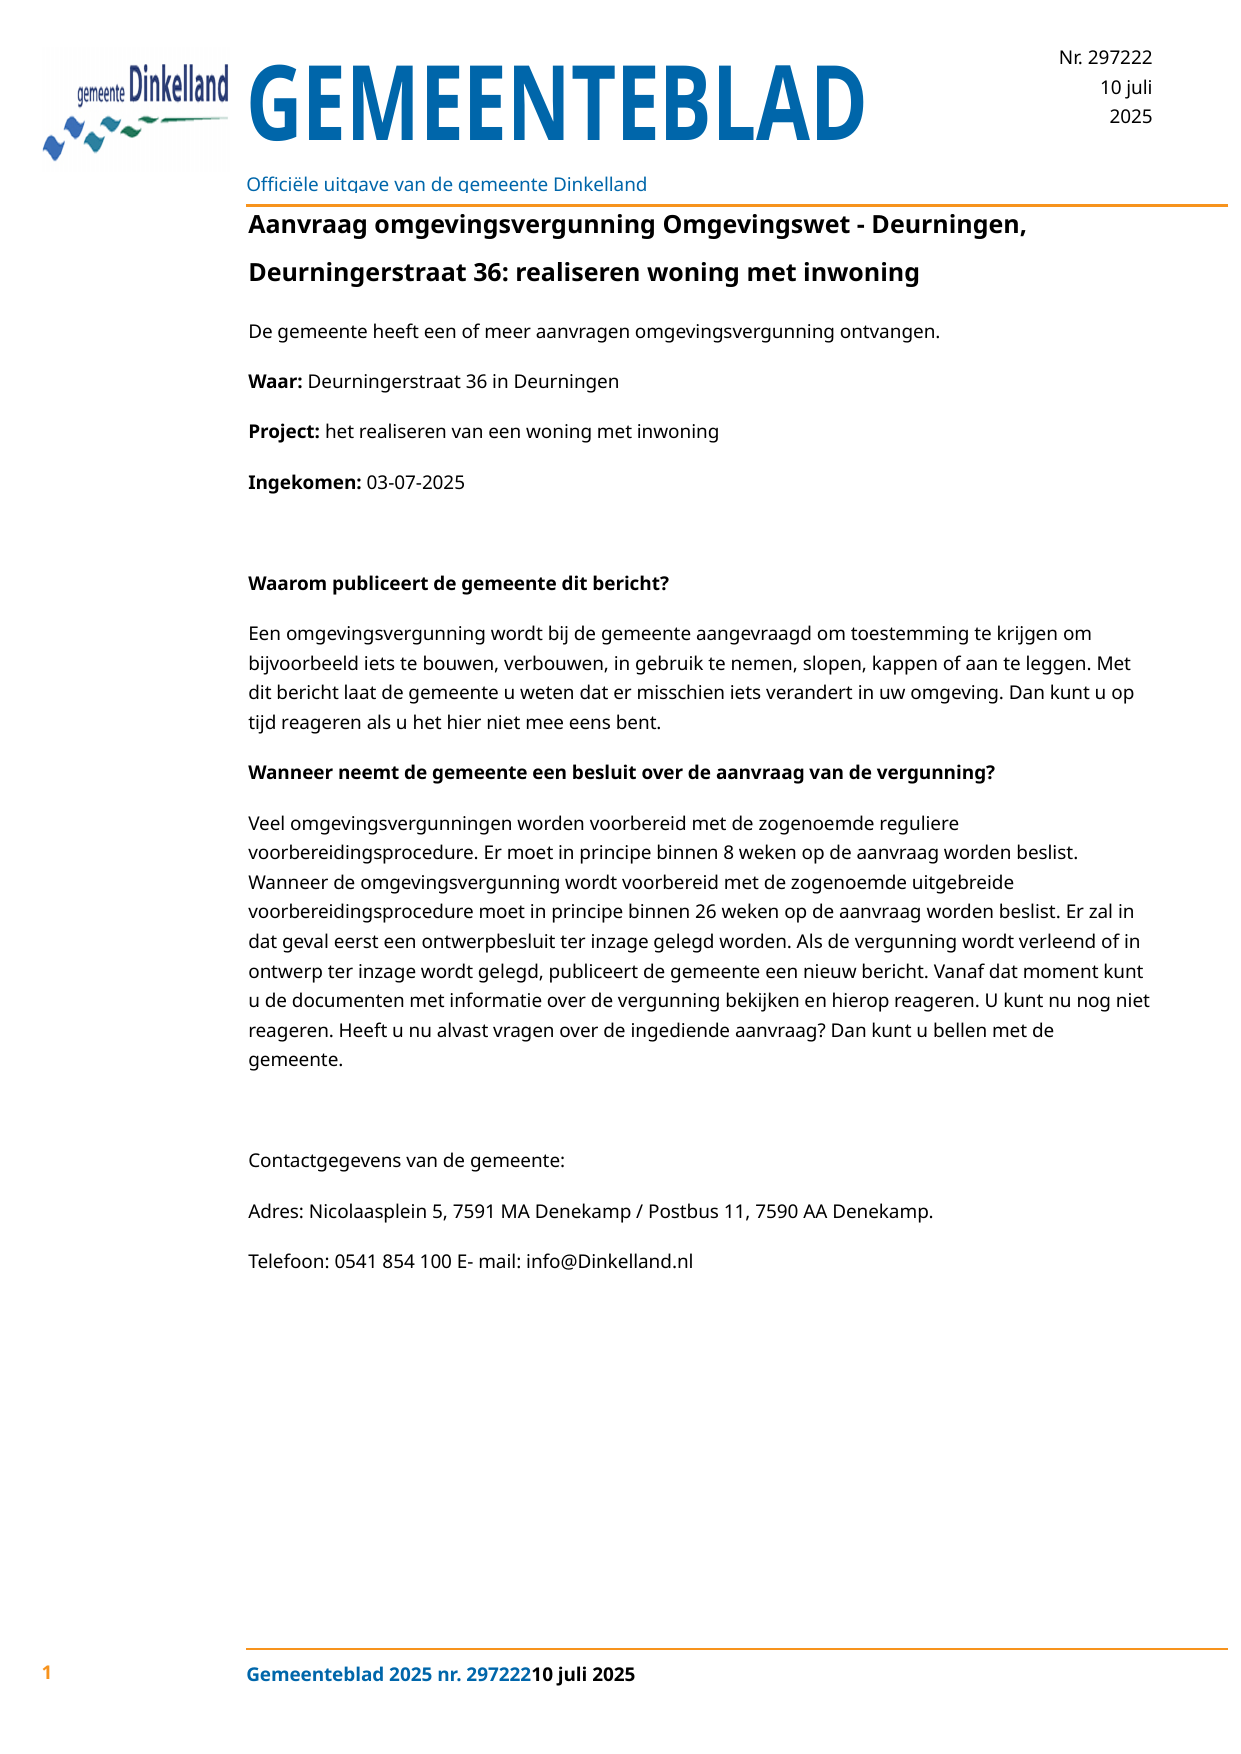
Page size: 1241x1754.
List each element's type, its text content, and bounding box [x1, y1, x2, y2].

text De gemeente heeft een of meer aanvragen omgevingsvergunning ontvangen. [248, 318, 1152, 344]
text Een omgevingsvergunning wordt bij de gemeente aangevraagd om toestemming te krijgen om bijvoorbeeld iets te bouwen, verbouwen, in gebruik te nemen, slopen, kappen of aan te leggen. Met dit bericht laat de gemeente u weten dat er misschien iets verandert in uw omgeving. Dan kunt u op tijd reageren als u het hier niet mee eens bent. [248, 620, 1152, 735]
text Adres: Nicolaasplein 5, 7591 MA Denekamp / Postbus 11, 7590 AA Denekamp. [248, 1198, 1152, 1224]
text Contactgegevens van de gemeente: [248, 1147, 1152, 1173]
text Telefoon: 0541 854 100 E- mail: info@Dinkelland.nl [248, 1248, 1152, 1274]
text Wanneer neemt de gemeente een besluit over de aanvraag van de vergunning? [248, 759, 1152, 785]
text Waarom publiceert de gemeente dit bericht? [248, 570, 1152, 596]
picture [41, 47, 231, 172]
text Ingekomen: 03-07-2025 [248, 469, 1152, 495]
text Aanvraag omgevingsvergunning Omgevingswet - Deurningen, Deurningerstraat 36: realiseren woning met inwoning [248, 207, 1152, 288]
text Veel omgevingsvergunningen worden voorbereid met de zogenoemde reguliere voorbereidingsprocedure. Er moet in principe binnen 8 weken op de aanvraag worden beslist. Wanneer de omgevingsvergunning wordt voorbereid met de zogenoemde uitgebreide voorbereidingsprocedure moet in principe binnen 26 weken op de aanvraag worden beslist. Er zal in dat geval eerst een ontwerpbesluit ter inzage gelegd worden. Als de vergunning wordt verleend of in ontwerp ter inzage wordt gelegd, publiceert de gemeente een nieuw bericht. Vanaf dat moment kunt u de documenten met informatie over de vergunning bekijken en hierop reageren. U kunt nu nog niet reageren. Heeft u nu alvast vragen over de ingediende aanvraag? Dan kunt u bellen met de gemeente. [248, 810, 1152, 1072]
text Project: het realiseren van een woning met inwoning [248, 419, 1152, 444]
text Waar: Deurningerstraat 36 in Deurningen [248, 368, 1152, 394]
